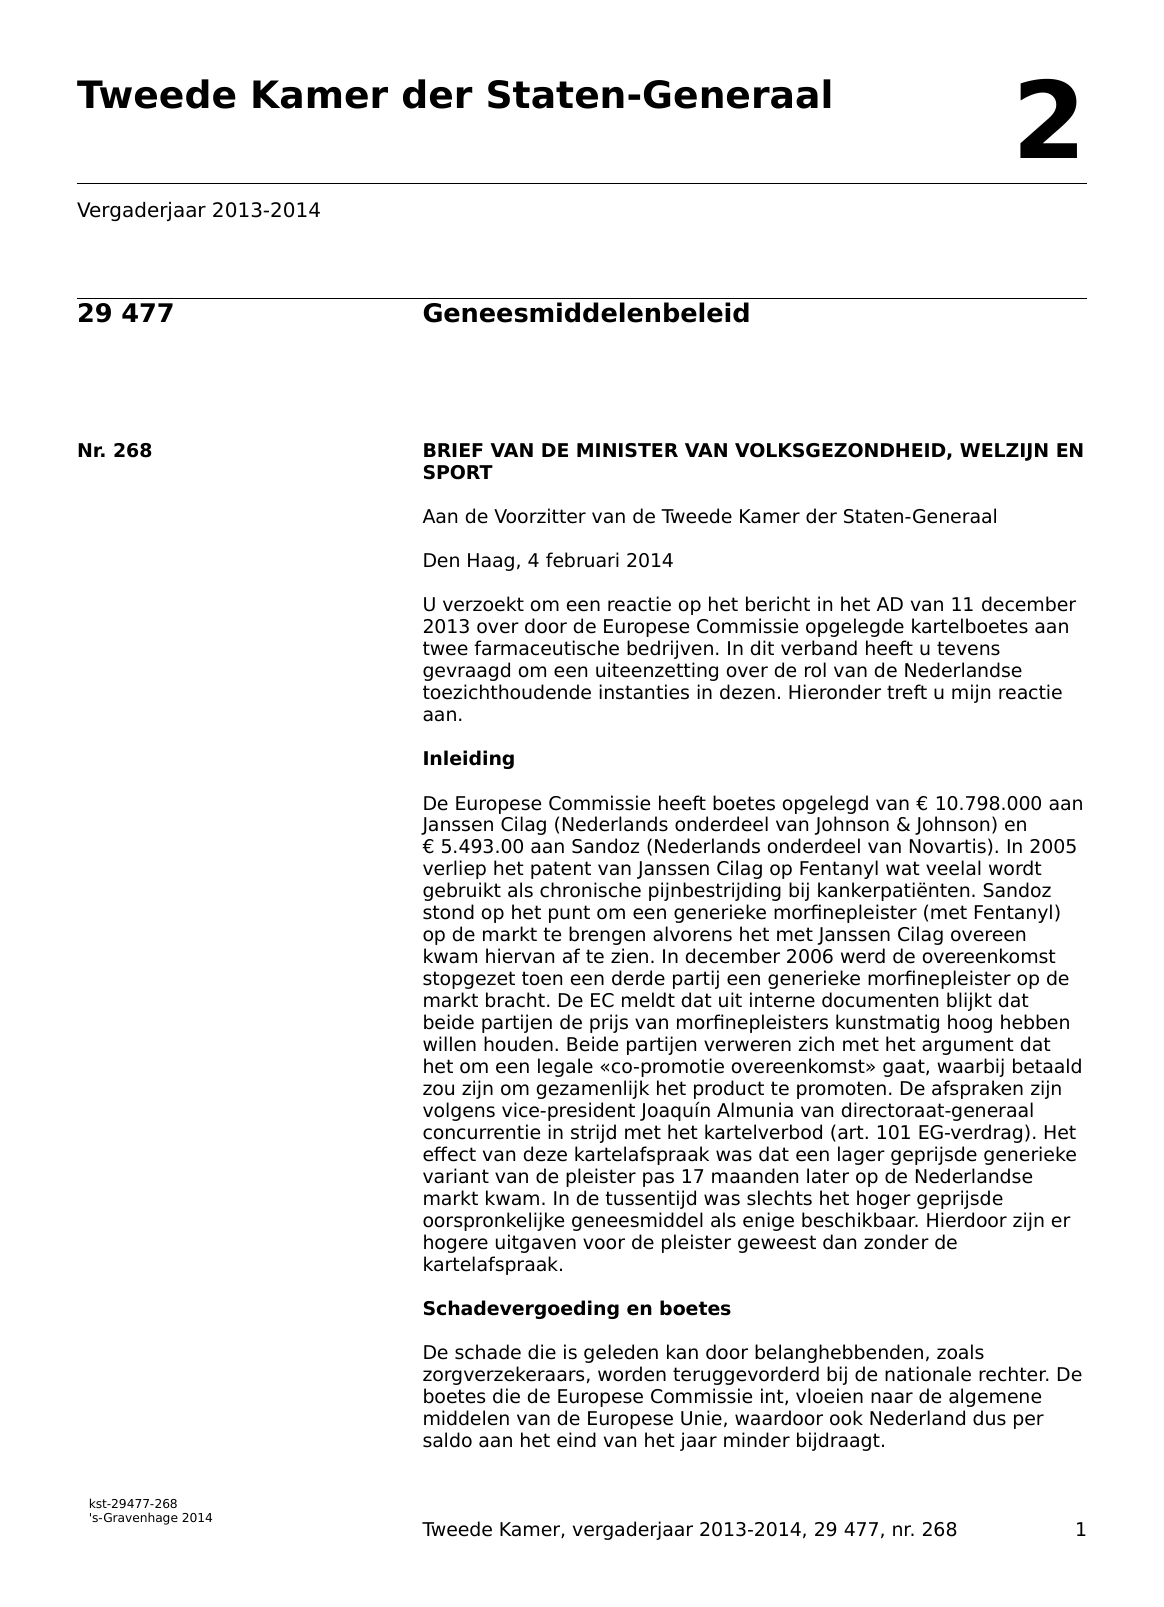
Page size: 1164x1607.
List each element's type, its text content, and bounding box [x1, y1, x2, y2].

text kst-29477-268 [88, 1497, 323, 1511]
text U verzoekt om een reactie op het bericht in het AD van 11 december 2013 over door de Europese Commissie opgelegde kartelboetes aan twee farmaceutische bedrijven. In dit verband heeft u tevens gevraagd om een uiteenzetting over de rol van de Nederlandse toezichthoudende instanties in dezen. Hieronder treft u mijn reactie aan. [422, 594, 1087, 726]
text 's-Gravenhage 2014 [88, 1511, 323, 1525]
subtitle Schadevergoeding en boetes [422, 1298, 1087, 1320]
table_header Tweede Kamer der Staten-Generaal [77, 59, 886, 183]
subtitle Inleiding [422, 748, 1087, 770]
text Den Haag, 4 februari 2014 [422, 550, 1087, 572]
text De Europese Commissie heeft boetes opgelegd van € 10.798.000 aan Janssen Cilag (Nederlands onderdeel van Johnson & Johnson) en € 5.493.00 aan Sandoz (Nederlands onderdeel van Novartis). In 2005 verliep het patent van Janssen Cilag op Fentanyl wat veelal wordt gebruikt als chronische pijnbestrijding bij kankerpatiënten. Sandoz stond op het punt om een generieke morfinepleister (met Fentanyl) op de markt te brengen alvorens het met Janssen Cilag overeen kwam hiervan af te zien. In december 2006 werd de overeenkomst stopgezet toen een derde partij een generieke morfinepleister op de markt bracht. De EC meldt dat uit interne documenten blijkt dat beide partijen de prijs van morfinepleisters kunstmatig hoog hebben willen houden. Beide partijen verweren zich met het argument dat het om een legale «co-promotie overeenkomst» gaat, waarbij betaald zou zijn om gezamenlijk het product te promoten. De afspraken zijn volgens vice-president Joaquín Almunia van directoraat-generaal concurrentie in strijd met het kartelverbod (art. 101 EG-verdrag). Het effect van deze kartelafspraak was dat een lager geprijsde generieke variant van de pleister pas 17 maanden later op de Nederlandse markt kwam. In de tussentijd was slechts het hoger geprijsde oorspronkelijke geneesmiddel als enige beschikbaar. Hierdoor zijn er hogere uitgaven voor de pleister geweest dan zonder de kartelafspraak. [422, 792, 1087, 1276]
table_header 2 [886, 59, 1087, 183]
subtitle Nr. 268 BRIEF VAN DE MINISTER VAN VOLKSGEZONDHEID, WELZIJN EN SPORT [77, 440, 1087, 484]
text Aan de Voorzitter van de Tweede Kamer der Staten-Generaal [422, 506, 1087, 528]
text De schade die is geleden kan door belanghebbenden, zoals zorgverzekeraars, worden teruggevorderd bij de nationale rechter. De boetes die de Europese Commissie int, vloeien naar de algemene middelen van de Europese Unie, waardoor ook Nederland dus per saldo aan het eind van het jaar minder bijdraagt. [422, 1342, 1087, 1452]
subtitle 29 477 Geneesmiddelenbeleid [77, 299, 1087, 329]
table_cell Vergaderjaar 2013-2014 [77, 184, 1087, 298]
